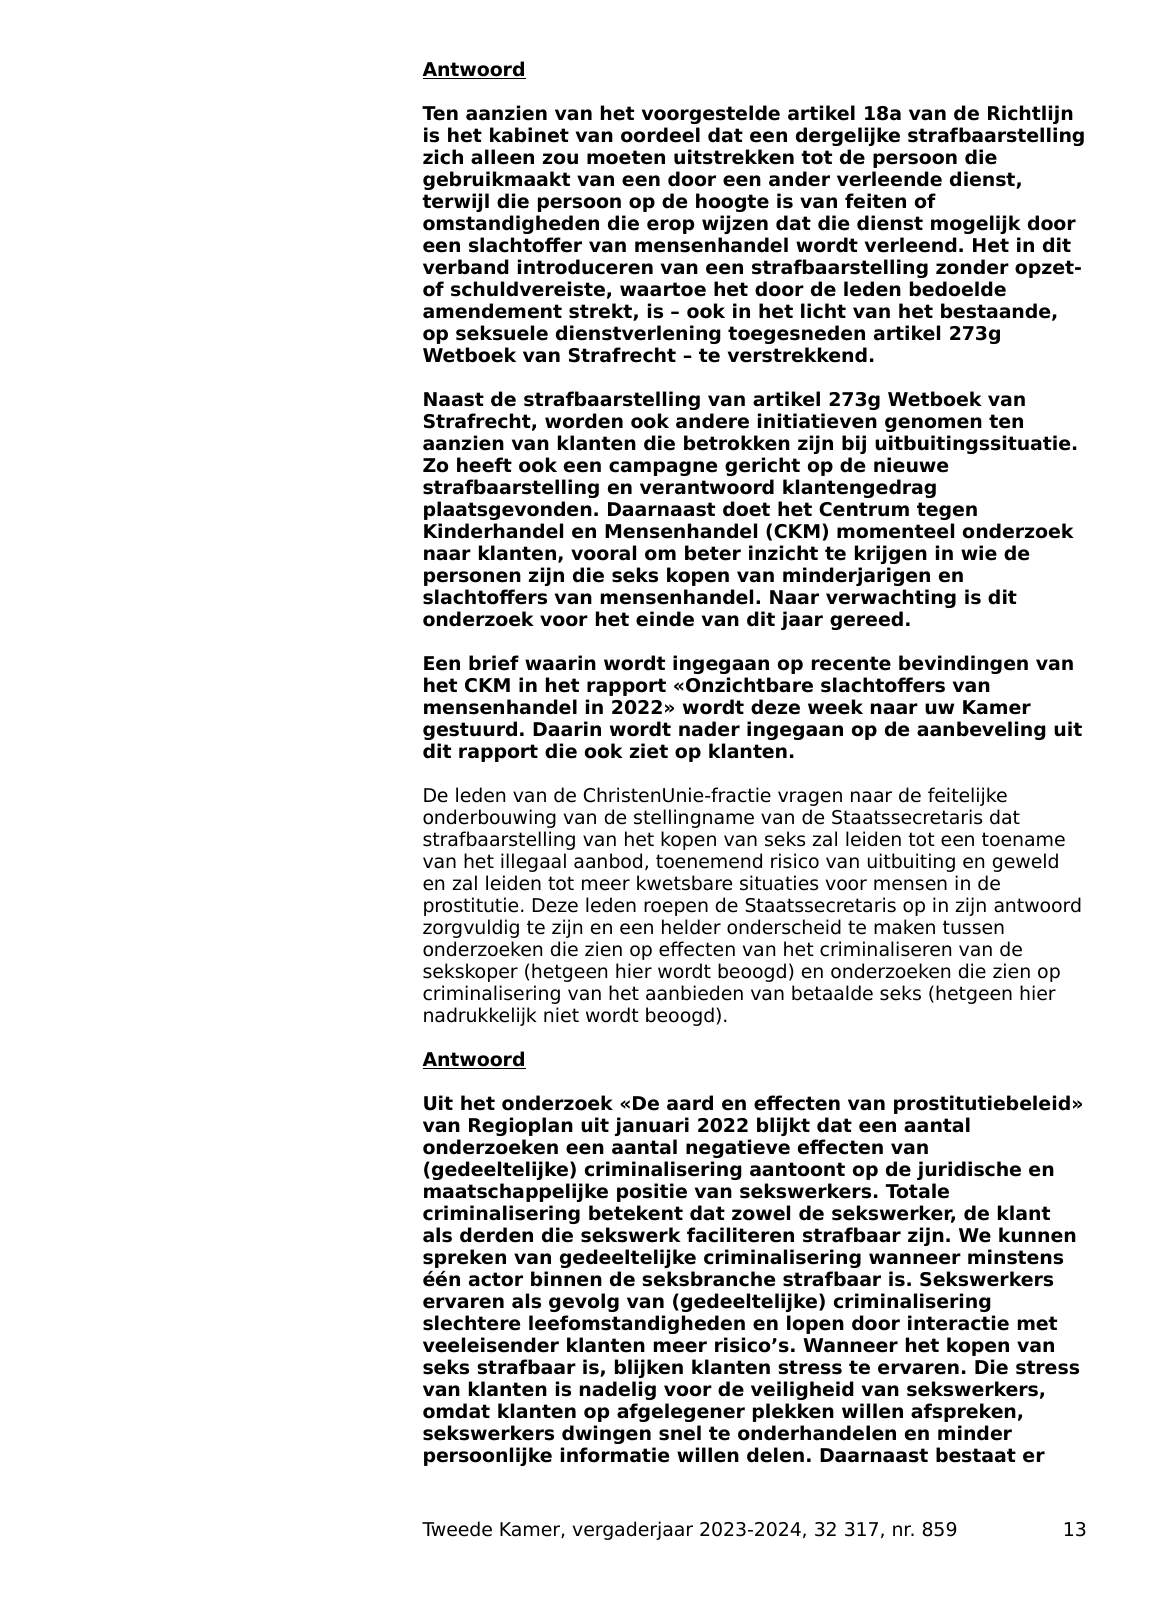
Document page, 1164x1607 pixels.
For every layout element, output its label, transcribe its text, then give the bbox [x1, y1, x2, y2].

text De leden van de ChristenUnie-fractie vragen naar de feitelijke onderbouwing van de stellingname van de Staatssecretaris dat strafbaarstelling van het kopen van seks zal leiden tot een toename van het illegaal aanbod, toenemend risico van uitbuiting en geweld en zal leiden tot meer kwetsbare situaties voor mensen in de prostitutie. Deze leden roepen de Staatssecretaris op in zijn antwoord zorgvuldig te zijn en een helder onderscheid te maken tussen onderzoeken die zien op effecten van het criminaliseren van de sekskoper (hetgeen hier wordt beoogd) en onderzoeken die zien op criminalisering van het aanbieden van betaalde seks (hetgeen hier nadrukkelijk niet wordt beoogd). [422, 785, 1087, 1027]
text Een brief waarin wordt ingegaan op recente bevindingen van het CKM in het rapport «Onzichtbare slachtoffers van mensenhandel in 2022» wordt deze week naar uw Kamer gestuurd. Daarin wordt nader ingegaan op de aanbeveling uit dit rapport die ook ziet op klanten. [422, 653, 1087, 763]
subtitle Antwoord [422, 59, 1087, 81]
text Naast de strafbaarstelling van artikel 273g Wetboek van Strafrecht, worden ook andere initiatieven genomen ten aanzien van klanten die betrokken zijn bij uitbuitingssituatie. Zo heeft ook een campagne gericht op de nieuwe strafbaarstelling en verantwoord klantengedrag plaatsgevonden. Daarnaast doet het Centrum tegen Kinderhandel en Mensenhandel (CKM) momenteel onderzoek naar klanten, vooral om beter inzicht te krijgen in wie de personen zijn die seks kopen van minderjarigen en slachtoffers van mensenhandel. Naar verwachting is dit onderzoek voor het einde van dit jaar gereed. [422, 389, 1087, 631]
subtitle Antwoord [422, 1049, 1087, 1071]
text Uit het onderzoek «De aard en effecten van prostitutiebeleid» van Regioplan uit januari 2022 blijkt dat een aantal onderzoeken een aantal negatieve effecten van (gedeeltelijke) criminalisering aantoont op de juridische en maatschappelijke positie van sekswerkers. Totale criminalisering betekent dat zowel de sekswerker, de klant als derden die sekswerk faciliteren strafbaar zijn. We kunnen spreken van gedeeltelijke criminalisering wanneer minstens één actor binnen de seksbranche strafbaar is. Sekswerkers ervaren als gevolg van (gedeeltelijke) criminalisering slechtere leefomstandigheden en lopen door interactie met veeleisender klanten meer risico’s. Wanneer het kopen van seks strafbaar is, blijken klanten stress te ervaren. Die stress van klanten is nadelig voor de veiligheid van sekswerkers, omdat klanten op afgelegener plekken willen afspreken, sekswerkers dwingen snel te onderhandelen en minder persoonlijke informatie willen delen. Daarnaast bestaat er [422, 1093, 1087, 1467]
text Ten aanzien van het voorgestelde artikel 18a van de Richtlijn is het kabinet van oordeel dat een dergelijke strafbaarstelling zich alleen zou moeten uitstrekken tot de persoon die gebruikmaakt van een door een ander verleende dienst, terwijl die persoon op de hoogte is van feiten of omstandigheden die erop wijzen dat die dienst mogelijk door een slachtoffer van mensenhandel wordt verleend. Het in dit verband introduceren van een strafbaarstelling zonder opzet- of schuldvereiste, waartoe het door de leden bedoelde amendement strekt, is – ook in het licht van het bestaande, op seksuele dienstverlening toegesneden artikel 273g Wetboek van Strafrecht – te verstrekkend. [422, 103, 1087, 367]
